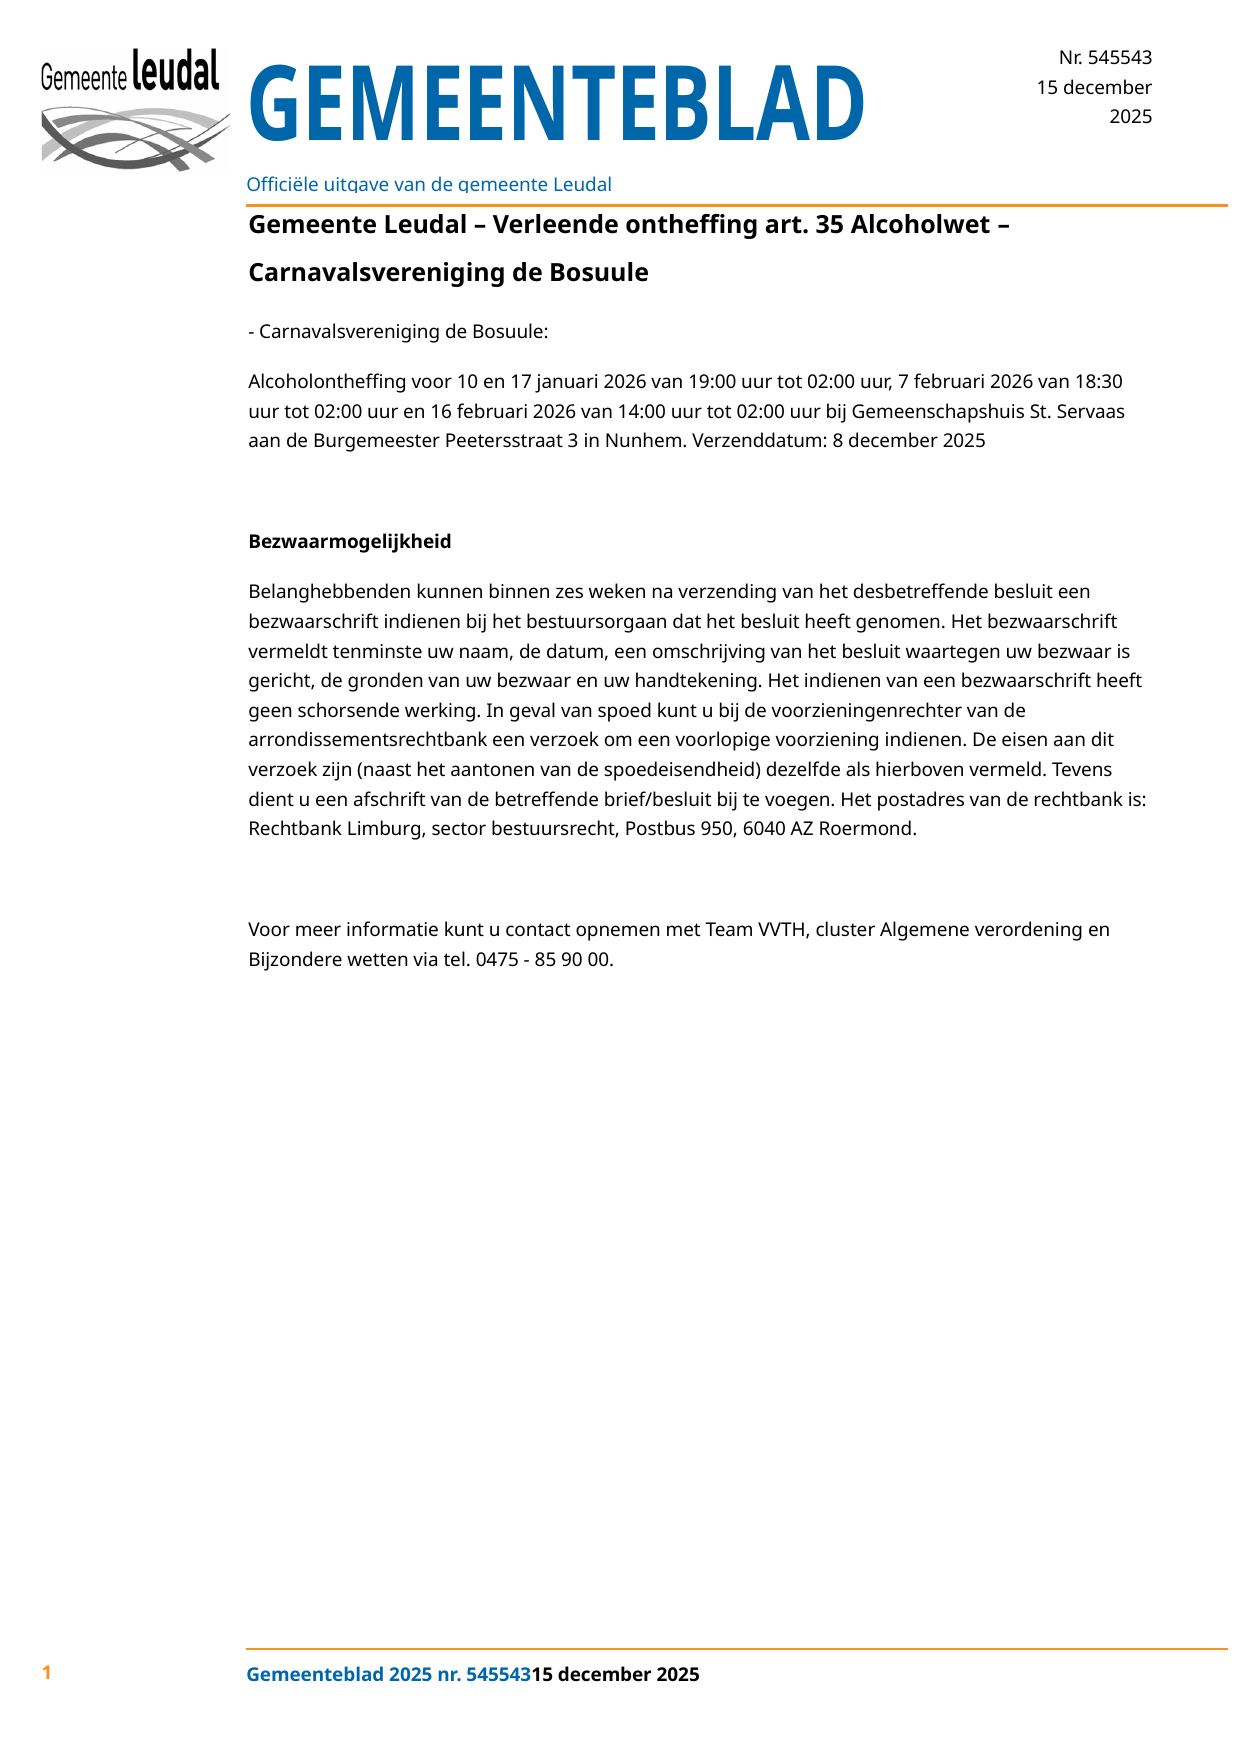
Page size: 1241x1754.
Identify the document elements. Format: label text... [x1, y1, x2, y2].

text Belanghebbenden kunnen binnen zes weken na verzending van het desbetreffende besluit een bezwaarschrift indienen bij het bestuursorgaan dat het besluit heeft genomen. Het bezwaarschrift vermeldt tenminste uw naam, de datum, een omschrijving van het besluit waartegen uw bezwaar is gericht, de gronden van uw bezwaar en uw handtekening. Het indienen van een bezwaarschrift heeft geen schorsende werking. In geval van spoed kunt u bij de voorzieningenrechter van de arrondissementsrechtbank een verzoek om een voorlopige voorziening indienen. De eisen aan dit verzoek zijn (naast het aantonen van de spoedeisendheid) dezelfde als hierboven vermeld. Tevens dient u een afschrift van de betreffende brief/besluit bij te voegen. Het postadres van de rechtbank is: Rechtbank Limburg, sector bestuursrecht, Postbus 950, 6040 AZ Roermond. [248, 579, 1152, 841]
text - Carnavalsvereniging de Bosuule: [248, 318, 1152, 344]
text Bezwaarmogelijkheid [248, 528, 1152, 554]
picture [41, 47, 231, 172]
text Voor meer informatie kunt u contact opnemen met Team VVTH, cluster Algemene verordening en Bijzondere wetten via tel. 0475 - 85 90 00. [248, 916, 1152, 972]
text Gemeente Leudal – Verleende ontheffing art. 35 Alcoholwet – Carnavalsvereniging de Bosuule [248, 207, 1152, 288]
text Alcoholontheffing voor 10 en 17 januari 2026 van 19:00 uur tot 02:00 uur, 7 februari 2026 van 18:30 uur tot 02:00 uur en 16 februari 2026 van 14:00 uur tot 02:00 uur bij Gemeenschapshuis St. Servaas aan de Burgemeester Peetersstraat 3 in Nunhem. Verzenddatum: 8 december 2025 [248, 368, 1152, 453]
